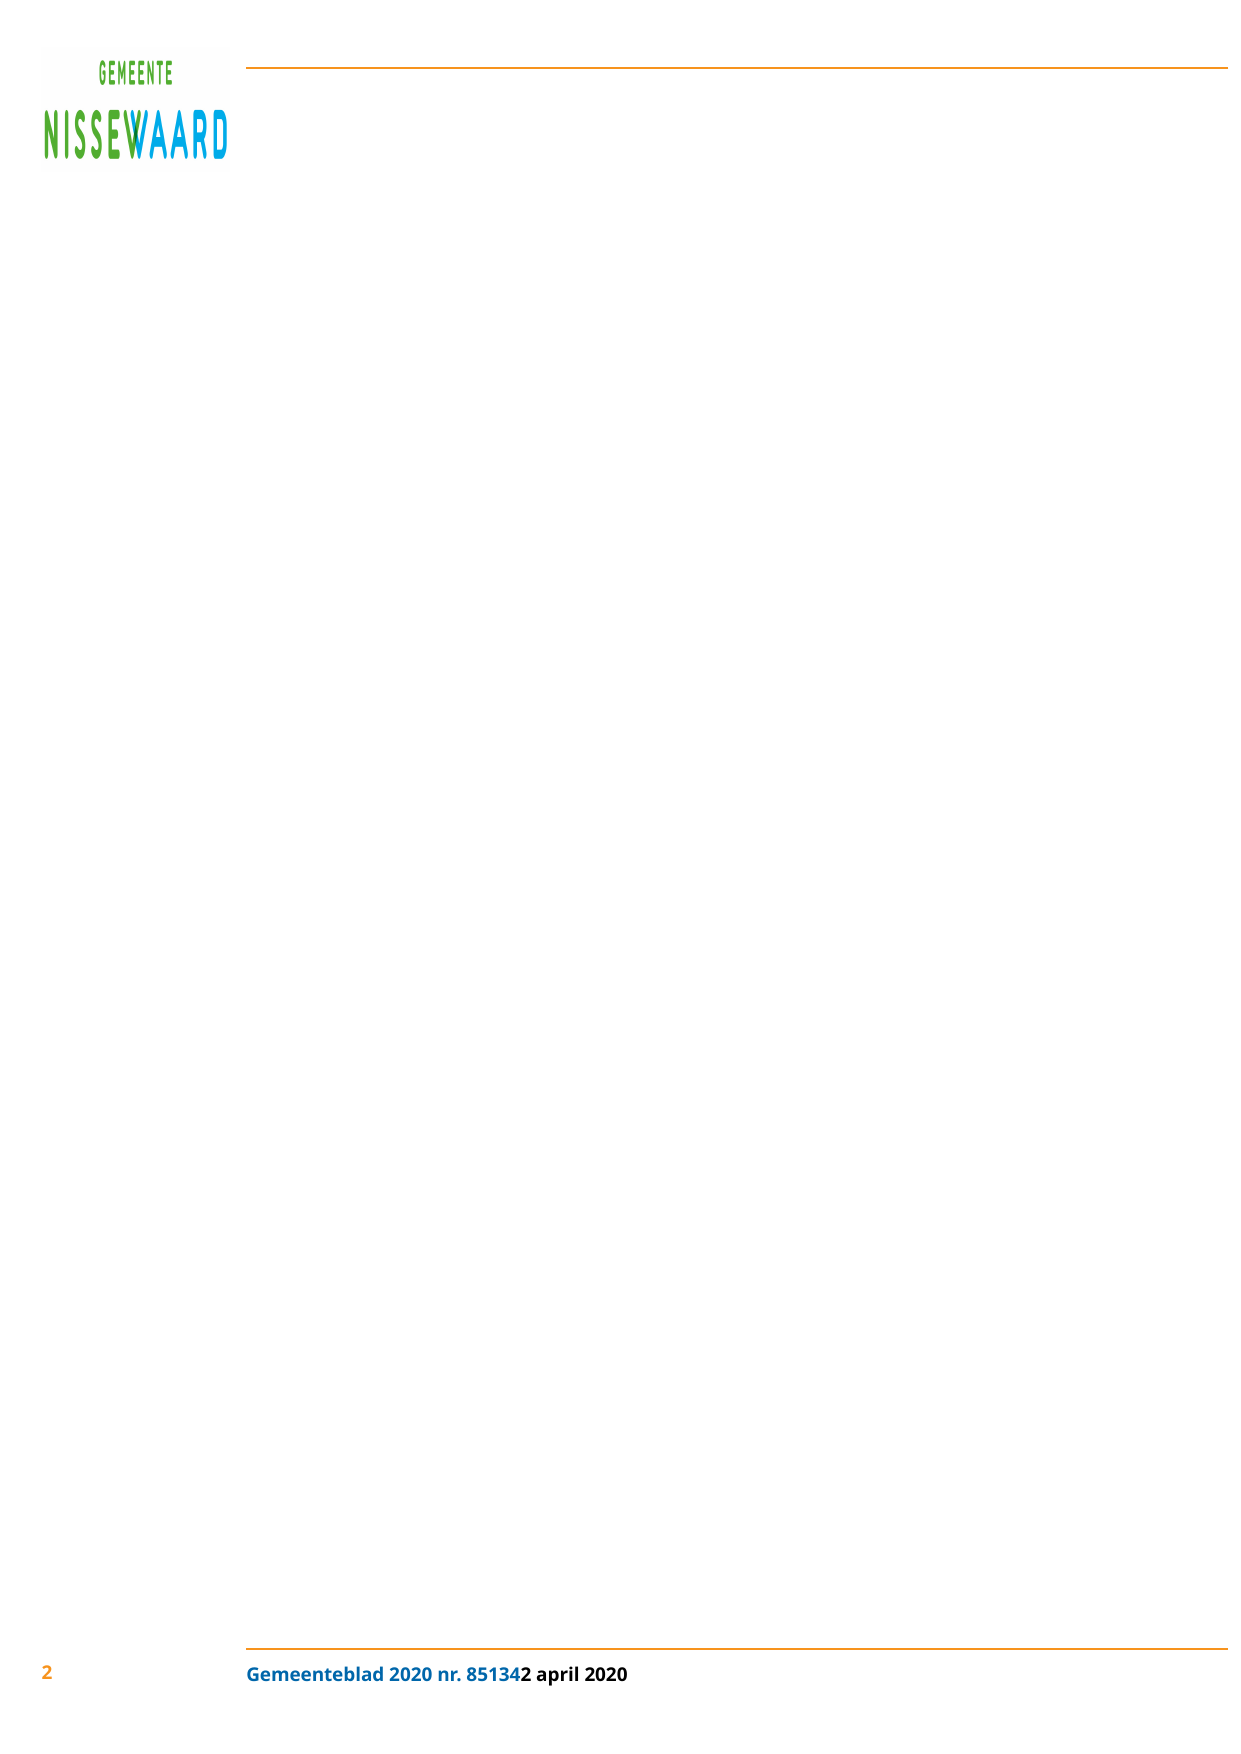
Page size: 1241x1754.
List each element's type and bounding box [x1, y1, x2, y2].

picture [41, 47, 231, 172]
